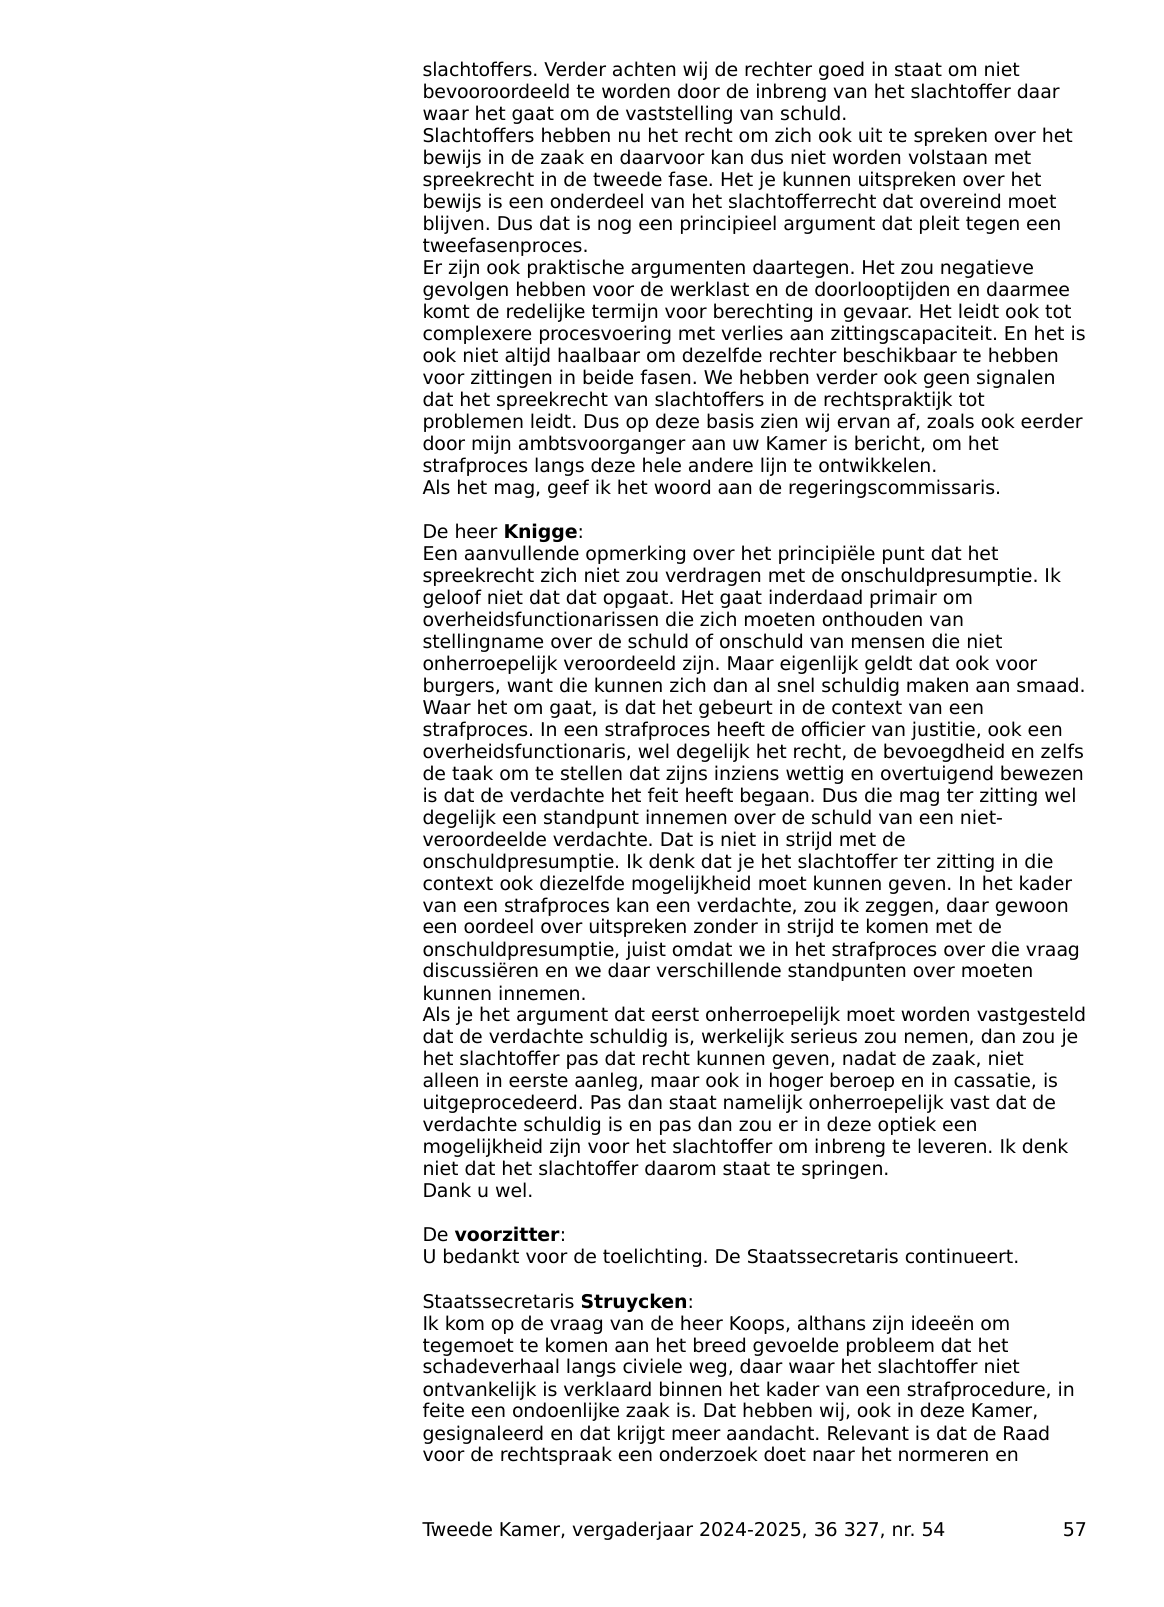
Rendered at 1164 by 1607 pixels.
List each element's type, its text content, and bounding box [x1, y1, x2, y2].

text De heer Knigge: [422, 521, 1087, 543]
text Er zijn ook praktische argumenten daartegen. Het zou negatieve gevolgen hebben voor de werklast en de doorlooptijden en daarmee komt de redelijke termijn voor berechting in gevaar. Het leidt ook tot complexere procesvoering met verlies aan zittingscapaciteit. En het is ook niet altijd haalbaar om dezelfde rechter beschikbaar te hebben voor zittingen in beide fasen. We hebben verder ook geen signalen dat het spreekrecht van slachtoffers in de rechtspraktijk tot problemen leidt. Dus op deze basis zien wij ervan af, zoals ook eerder door mijn ambtsvoorganger aan uw Kamer is bericht, om het strafproces langs deze hele andere lijn te ontwikkelen. [422, 257, 1087, 477]
text De voorzitter: [422, 1224, 1087, 1246]
text Staatssecretaris Struycken: [422, 1291, 1087, 1312]
text Dank u wel. [422, 1180, 1087, 1202]
text Als het mag, geef ik het woord aan de regeringscommissaris. [422, 477, 1087, 499]
text Slachtoffers hebben nu het recht om zich ook uit te spreken over het bewijs in de zaak en daarvoor kan dus niet worden volstaan met spreekrecht in de tweede fase. Het je kunnen uitspreken over het bewijs is een onderdeel van het slachtofferrecht dat overeind moet blijven. Dus dat is nog een principieel argument dat pleit tegen een tweefasenproces. [422, 125, 1087, 257]
text U bedankt voor de toelichting. De Staatssecretaris continueert. [422, 1246, 1087, 1268]
text Een aanvullende opmerking over het principiële punt dat het spreekrecht zich niet zou verdragen met de onschuldpresumptie. Ik geloof niet dat dat opgaat. Het gaat inderdaad primair om overheidsfunctionarissen die zich moeten onthouden van stellingname over de schuld of onschuld van mensen die niet onherroepelijk veroordeeld zijn. Maar eigenlijk geldt dat ook voor burgers, want die kunnen zich dan al snel schuldig maken aan smaad. [422, 543, 1087, 697]
text Als je het argument dat eerst onherroepelijk moet worden vastgesteld dat de verdachte schuldig is, werkelijk serieus zou nemen, dan zou je het slachtoffer pas dat recht kunnen geven, nadat de zaak, niet alleen in eerste aanleg, maar ook in hoger beroep en in cassatie, is uitgeprocedeerd. Pas dan staat namelijk onherroepelijk vast dat de verdachte schuldig is en pas dan zou er in deze optiek een mogelijkheid zijn voor het slachtoffer om inbreng te leveren. Ik denk niet dat het slachtoffer daarom staat te springen. [422, 1004, 1087, 1180]
text slachtoffers. Verder achten wij de rechter goed in staat om niet bevooroordeeld te worden door de inbreng van het slachtoffer daar waar het gaat om de vaststelling van schuld. [422, 59, 1087, 125]
text Waar het om gaat, is dat het gebeurt in de context van een strafproces. In een strafproces heeft de officier van justitie, ook een overheidsfunctionaris, wel degelijk het recht, de bevoegdheid en zelfs de taak om te stellen dat zijns inziens wettig en overtuigend bewezen is dat de verdachte het feit heeft begaan. Dus die mag ter zitting wel degelijk een standpunt innemen over de schuld van een niet-veroordeelde verdachte. Dat is niet in strijd met de onschuldpresumptie. Ik denk dat je het slachtoffer ter zitting in die context ook diezelfde mogelijkheid moet kunnen geven. In het kader van een strafproces kan een verdachte, zou ik zeggen, daar gewoon een oordeel over uitspreken zonder in strijd te komen met de onschuldpresumptie, juist omdat we in het strafproces over die vraag discussiëren en we daar verschillende standpunten over moeten kunnen innemen. [422, 697, 1087, 1004]
text Ik kom op de vraag van de heer Koops, althans zijn ideeën om tegemoet te komen aan het breed gevoelde probleem dat het schadeverhaal langs civiele weg, daar waar het slachtoffer niet ontvankelijk is verklaard binnen het kader van een strafprocedure, in feite een ondoenlijke zaak is. Dat hebben wij, ook in deze Kamer, gesignaleerd en dat krijgt meer aandacht. Relevant is dat de Raad voor de rechtspraak een onderzoek doet naar het normeren en [422, 1312, 1087, 1466]
